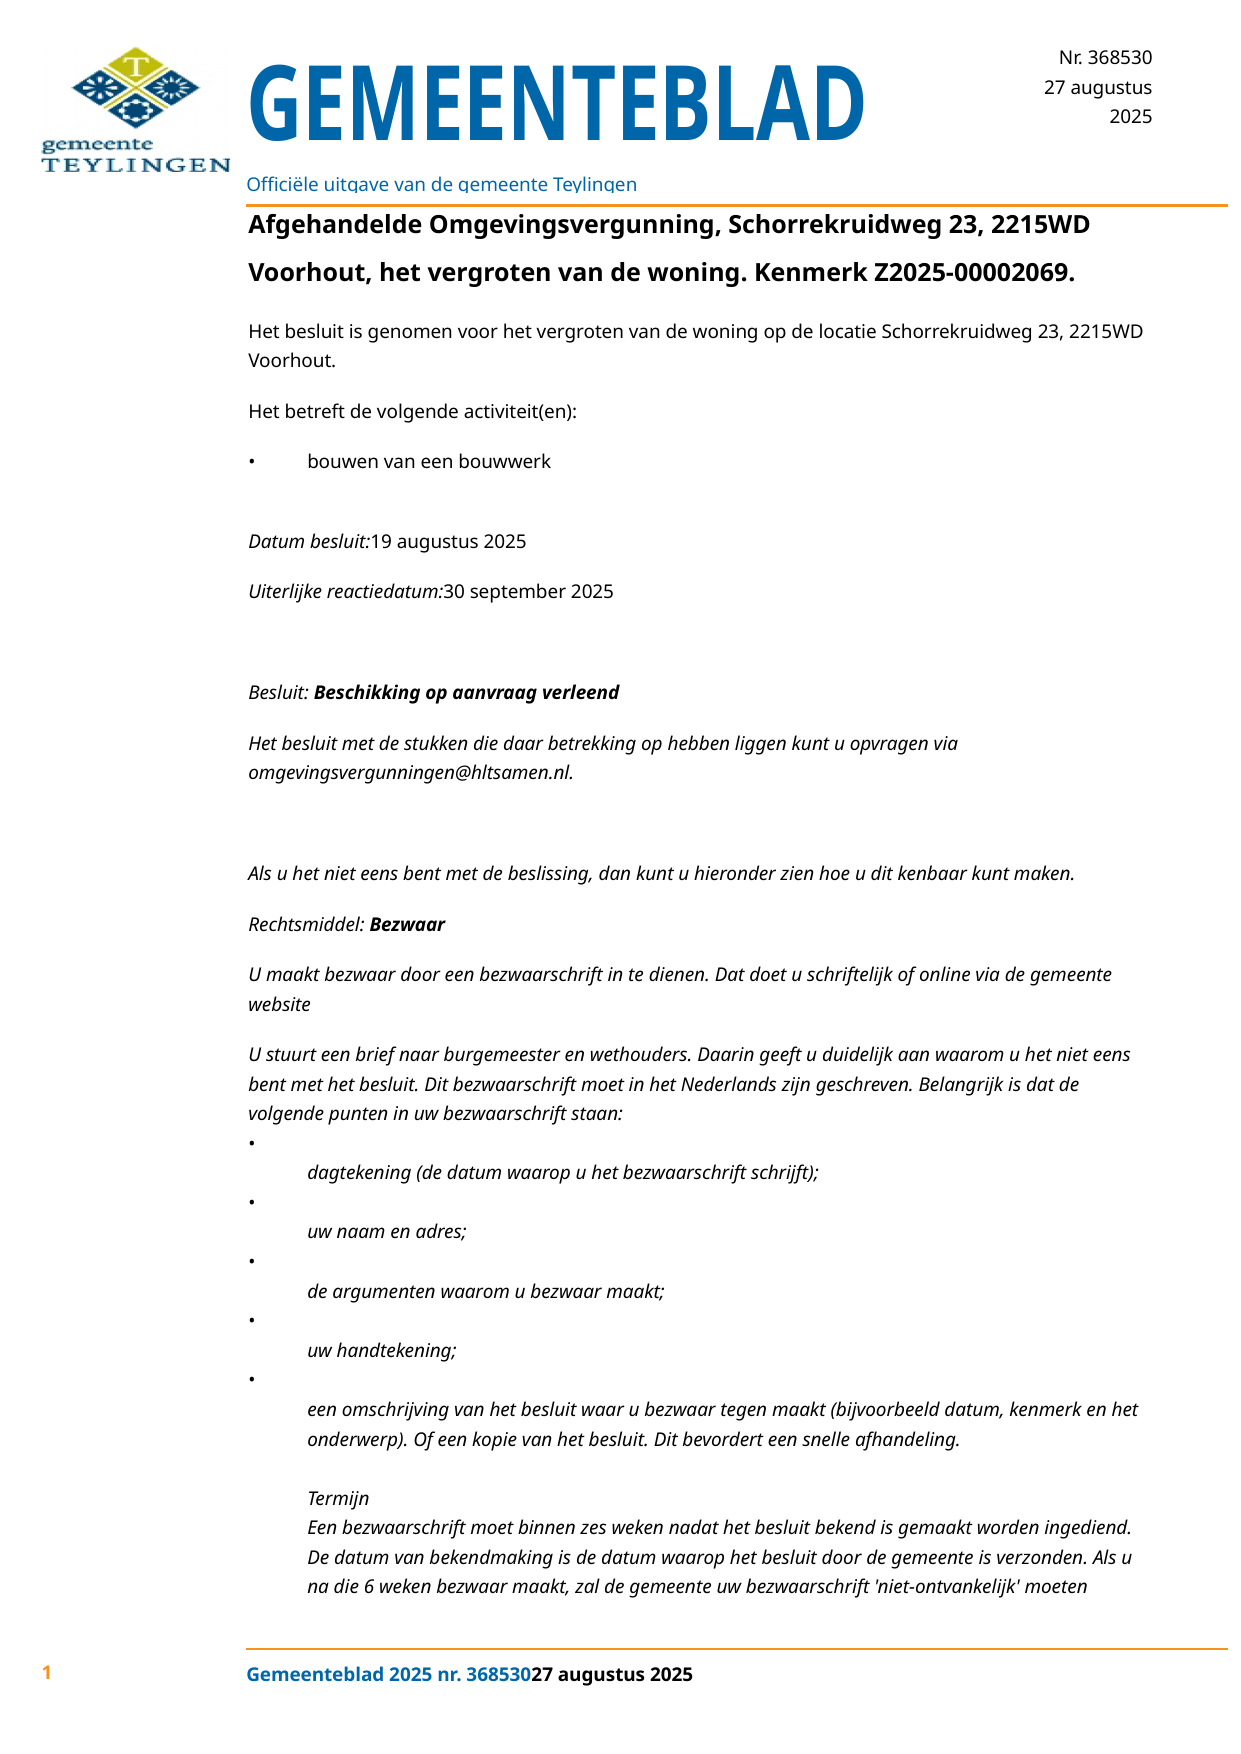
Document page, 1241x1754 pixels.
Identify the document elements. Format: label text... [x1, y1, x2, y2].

text Het betreft de volgende activiteit(en): [248, 398, 1152, 424]
text Afgehandelde Omgevingsvergunning, Schorrekruidweg 23, 2215WD Voorhout, het vergroten van de woning. Kenmerk Z2025-00002069. [248, 207, 1152, 288]
list een omschrijving van het besluit waar u bezwaar tegen maakt (bijvoorbeeld datum, kenmerk en het onderwerp). Of een kopie van het besluit. Dit bevordert een snelle afhandeling. [248, 1396, 1152, 1452]
list uw naam en adres; [248, 1219, 1152, 1244]
list Termijn [248, 1485, 1152, 1511]
text U stuurt een brief naar burgemeester en wethouders. Daarin geeft u duidelijk aan waarom u het niet eens bent met het besluit. Dit bezwaarschrift moet in het Nederlands zijn geschreven. Belangrijk is dat de volgende punten in uw bezwaarschrift staan: [248, 1041, 1152, 1126]
text Rechtsmiddel: Bezwaar [248, 911, 1152, 937]
text Het besluit met de stukken die daar betrekking op hebben liggen kunt u opvragen via omgevingsvergunningen@hltsamen.nl. [248, 730, 1152, 785]
text Besluit: Beschikking op aanvraag verleend [248, 679, 1152, 705]
text U maakt bezwaar door een bezwaarschrift in te dienen. Dat doet u schriftelijk of online via de gemeente website [248, 961, 1152, 1017]
text Het besluit is genomen voor het vergroten van de woning op de locatie Schorrekruidweg 23, 2215WD Voorhout. [248, 318, 1152, 373]
list bouwen van een bouwwerk [248, 448, 1152, 474]
picture [41, 47, 231, 172]
text Uiterlijke reactiedatum:30 september 2025 [248, 579, 1152, 604]
list Een bezwaarschrift moet binnen zes weken nadat het besluit bekend is gemaakt worden ingediend. De datum van bekendmaking is de datum waarop het besluit door de gemeente is verzonden. Als u na die 6 weken bezwaar maakt, zal de gemeente uw bezwaarschrift 'niet-ontvankelijk' moeten [248, 1514, 1152, 1599]
text Datum besluit:19 augustus 2025 [248, 528, 1152, 554]
list uw handtekening; [248, 1337, 1152, 1363]
list de argumenten waarom u bezwaar maakt; [248, 1278, 1152, 1304]
text Als u het niet eens bent met de beslissing, dan kunt u hieronder zien hoe u dit kenbaar kunt maken. [248, 860, 1152, 886]
list dagtekening (de datum waarop u het bezwaarschrift schrijft); [248, 1159, 1152, 1185]
